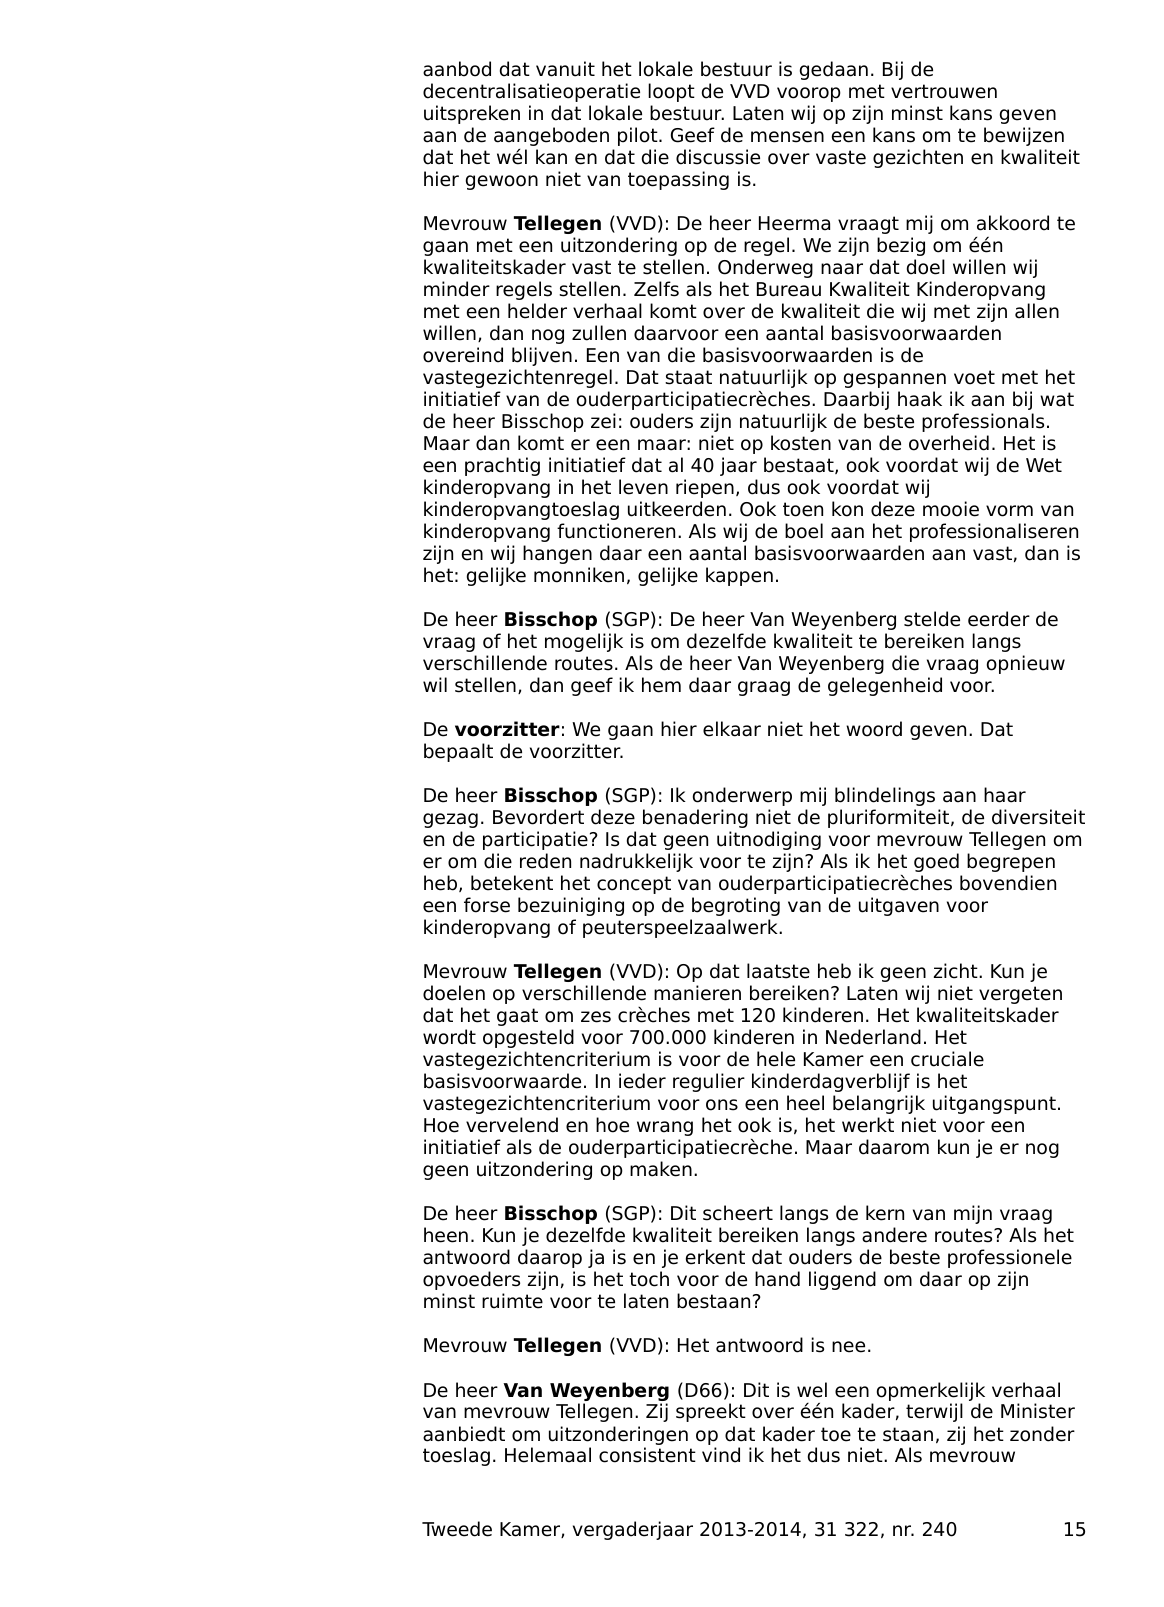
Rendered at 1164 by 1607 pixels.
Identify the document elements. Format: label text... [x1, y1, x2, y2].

text Mevrouw Tellegen (VVD): De heer Heerma vraagt mij om akkoord te gaan met een uitzondering op de regel. We zijn bezig om één kwaliteitskader vast te stellen. Onderweg naar dat doel willen wij minder regels stellen. Zelfs als het Bureau Kwaliteit Kinderopvang met een helder verhaal komt over de kwaliteit die wij met zijn allen willen, dan nog zullen daarvoor een aantal basisvoorwaarden overeind blijven. Een van die basisvoorwaarden is de vastegezichtenregel. Dat staat natuurlijk op gespannen voet met het initiatief van de ouderparticipatiecrèches. Daarbij haak ik aan bij wat de heer Bisschop zei: ouders zijn natuurlijk de beste professionals. Maar dan komt er een maar: niet op kosten van de overheid. Het is een prachtig initiatief dat al 40 jaar bestaat, ook voordat wij de Wet kinderopvang in het leven riepen, dus ook voordat wij kinderopvangtoeslag uitkeerden. Ook toen kon deze mooie vorm van kinderopvang functioneren. Als wij de boel aan het professionaliseren zijn en wij hangen daar een aantal basisvoorwaarden aan vast, dan is het: gelijke monniken, gelijke kappen. [422, 213, 1087, 587]
text De heer Bisschop (SGP): Ik onderwerp mij blindelings aan haar gezag. Bevordert deze benadering niet de pluriformiteit, de diversiteit en de participatie? Is dat geen uitnodiging voor mevrouw Tellegen om er om die reden nadrukkelijk voor te zijn? Als ik het goed begrepen heb, betekent het concept van ouderparticipatiecrèches bovendien een forse bezuiniging op de begroting van de uitgaven voor kinderopvang of peuterspeelzaalwerk. [422, 785, 1087, 939]
text aanbod dat vanuit het lokale bestuur is gedaan. Bij de decentralisatieoperatie loopt de VVD voorop met vertrouwen uitspreken in dat lokale bestuur. Laten wij op zijn minst kans geven aan de aangeboden pilot. Geef de mensen een kans om te bewijzen dat het wél kan en dat die discussie over vaste gezichten en kwaliteit hier gewoon niet van toepassing is. [422, 59, 1087, 191]
text De voorzitter: We gaan hier elkaar niet het woord geven. Dat bepaalt de voorzitter. [422, 719, 1087, 763]
text Mevrouw Tellegen (VVD): Het antwoord is nee. [422, 1335, 1087, 1357]
text De heer Bisschop (SGP): Dit scheert langs de kern van mijn vraag heen. Kun je dezelfde kwaliteit bereiken langs andere routes? Als het antwoord daarop ja is en je erkent dat ouders de beste professionele opvoeders zijn, is het toch voor de hand liggend om daar op zijn minst ruimte voor te laten bestaan? [422, 1203, 1087, 1313]
text De heer Van Weyenberg (D66): Dit is wel een opmerkelijk verhaal van mevrouw Tellegen. Zij spreekt over één kader, terwijl de Minister aanbiedt om uitzonderingen op dat kader toe te staan, zij het zonder toeslag. Helemaal consistent vind ik het dus niet. Als mevrouw [422, 1379, 1087, 1467]
text De heer Bisschop (SGP): De heer Van Weyenberg stelde eerder de vraag of het mogelijk is om dezelfde kwaliteit te bereiken langs verschillende routes. Als de heer Van Weyenberg die vraag opnieuw wil stellen, dan geef ik hem daar graag de gelegenheid voor. [422, 609, 1087, 697]
text Mevrouw Tellegen (VVD): Op dat laatste heb ik geen zicht. Kun je doelen op verschillende manieren bereiken? Laten wij niet vergeten dat het gaat om zes crèches met 120 kinderen. Het kwaliteitskader wordt opgesteld voor 700.000 kinderen in Nederland. Het vastegezichtencriterium is voor de hele Kamer een cruciale basisvoorwaarde. In ieder regulier kinderdagverblijf is het vastegezichtencriterium voor ons een heel belangrijk uitgangspunt. Hoe vervelend en hoe wrang het ook is, het werkt niet voor een initiatief als de ouderparticipatiecrèche. Maar daarom kun je er nog geen uitzondering op maken. [422, 961, 1087, 1181]
